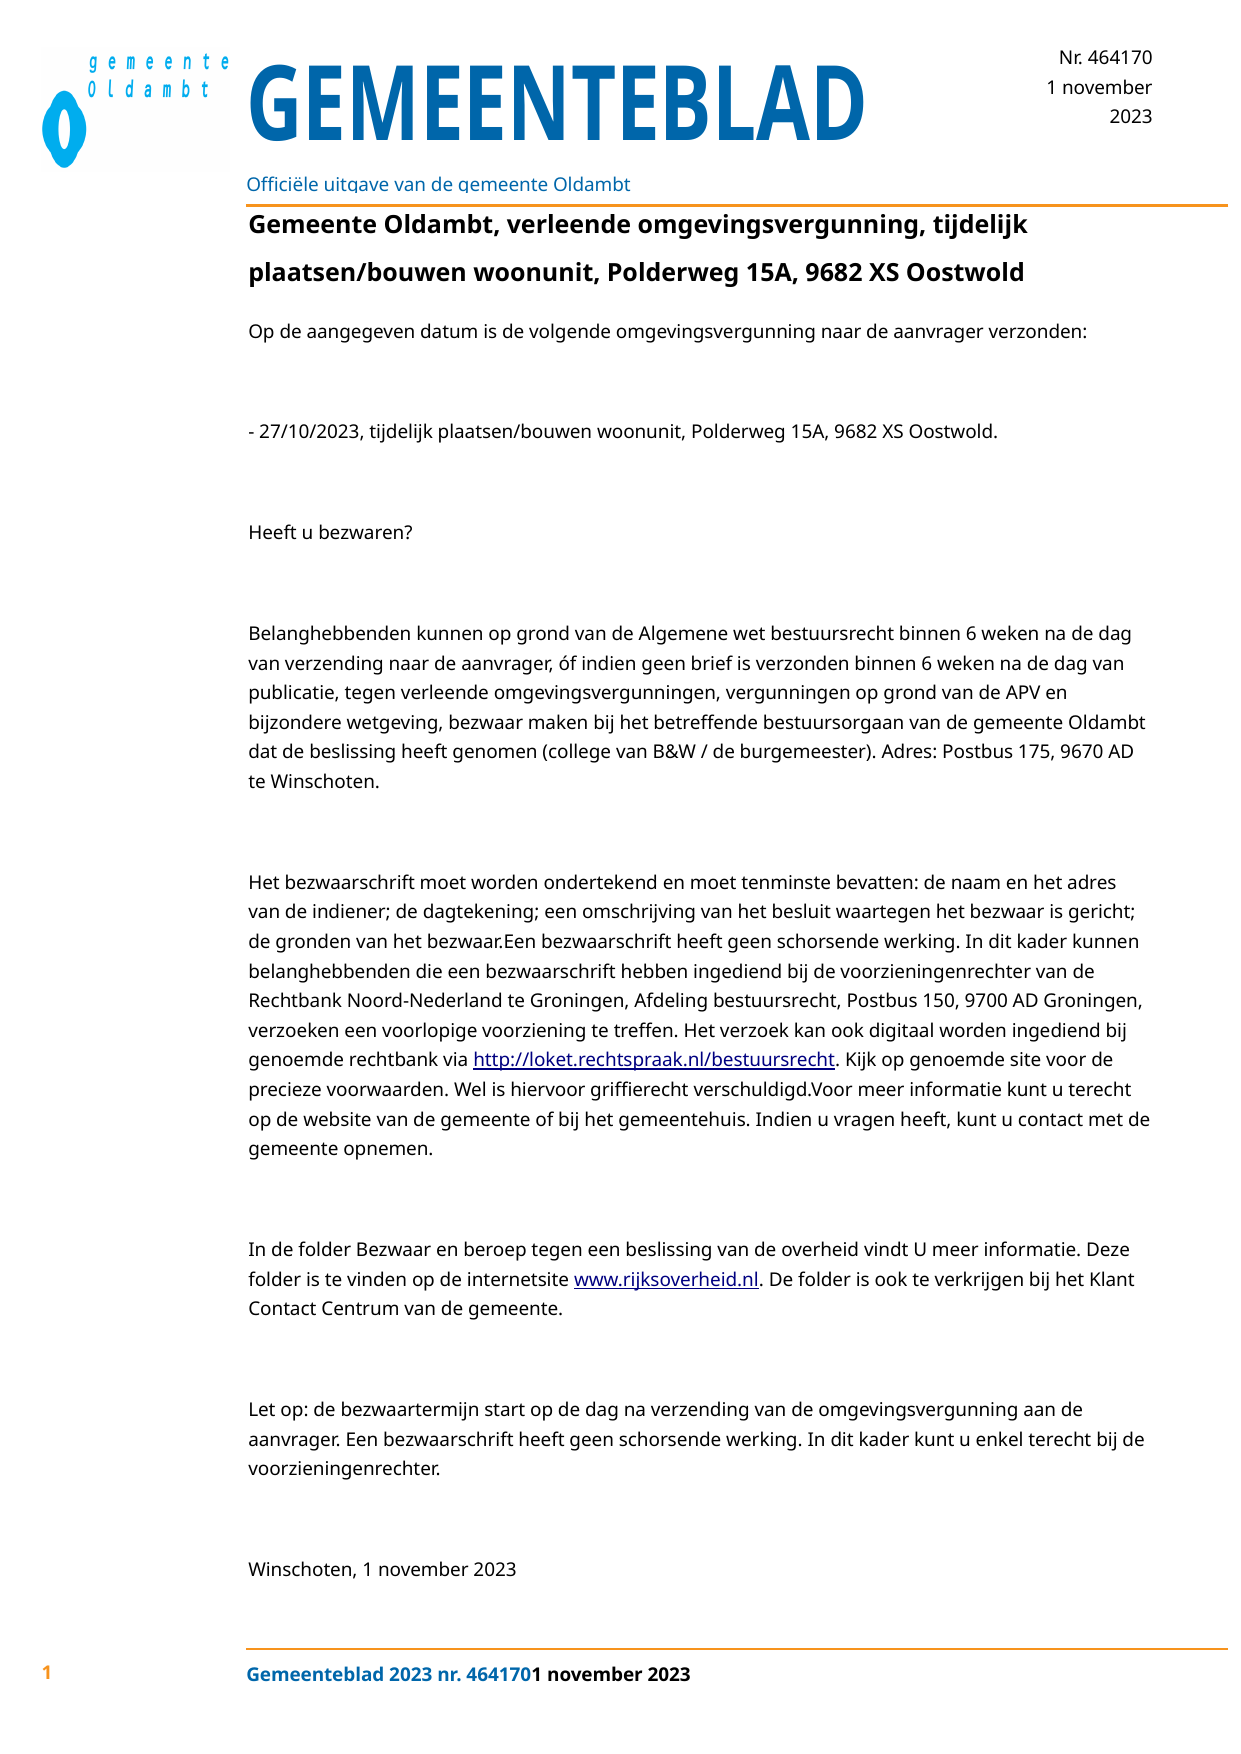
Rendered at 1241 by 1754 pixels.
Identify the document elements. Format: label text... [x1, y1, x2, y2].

text Let op: de bezwaartermijn start op de dag na verzending van de omgevingsvergunning aan de aanvrager. Een bezwaarschrift heeft geen schorsende werking. In dit kader kunt u enkel terecht bij de voorzieningenrechter. [248, 1396, 1152, 1481]
text In de folder Bezwaar en beroep tegen een beslissing van de overheid vindt U meer informatie. Deze folder is te vinden op de internetsite www.rijksoverheid.nl. De folder is ook te verkrijgen bij het Klant Contact Centrum van de gemeente. [248, 1236, 1152, 1321]
text Heeft u bezwaren? [248, 519, 1152, 545]
picture [41, 47, 231, 172]
text Op de aangegeven datum is de volgende omgevingsvergunning naar de aanvrager verzonden: [248, 318, 1152, 344]
text Gemeente Oldambt, verleende omgevingsvergunning, tijdelijk plaatsen/bouwen woonunit, Polderweg 15A, 9682 XS Oostwold [248, 207, 1152, 288]
text Het bezwaarschrift moet worden ondertekend en moet tenminste bevatten: de naam en het adres van de indiener; de dagtekening; een omschrijving van het besluit waartegen het bezwaar is gericht; de gronden van het bezwaar.Een bezwaarschrift heeft geen schorsende werking. In dit kader kunnen belanghebbenden die een bezwaarschrift hebben ingediend bij de voorzieningenrechter van de Rechtbank Noord-Nederland te Groningen, Afdeling bestuursrecht, Postbus 150, 9700 AD Groningen, verzoeken een voorlopige voorziening te treffen. Het verzoek kan ook digitaal worden ingediend bij genoemde rechtbank via http://loket.rechtspraak.nl/bestuursrecht. Kijk op genoemde site voor de precieze voorwaarden. Wel is hiervoor griffierecht verschuldigd.Voor meer informatie kunt u terecht op de website van de gemeente of bij het gemeentehuis. Indien u vragen heeft, kunt u contact met de gemeente opnemen. [248, 869, 1152, 1161]
text Winschoten, 1 november 2023 [248, 1556, 1152, 1582]
text - 27/10/2023, tijdelijk plaatsen/bouwen woonunit, Polderweg 15A, 9682 XS Oostwold. [248, 419, 1152, 444]
text Belanghebbenden kunnen op grond van de Algemene wet bestuursrecht binnen 6 weken na de dag van verzending naar de aanvrager, óf indien geen brief is verzonden binnen 6 weken na de dag van publicatie, tegen verleende omgevingsvergunningen, vergunningen op grond van de APV en bijzondere wetgeving, bezwaar maken bij het betreffende bestuursorgaan van de gemeente Oldambt dat de beslissing heeft genomen (college van B&W / de burgemeester). Adres: Postbus 175, 9670 AD te Winschoten. [248, 620, 1152, 794]
